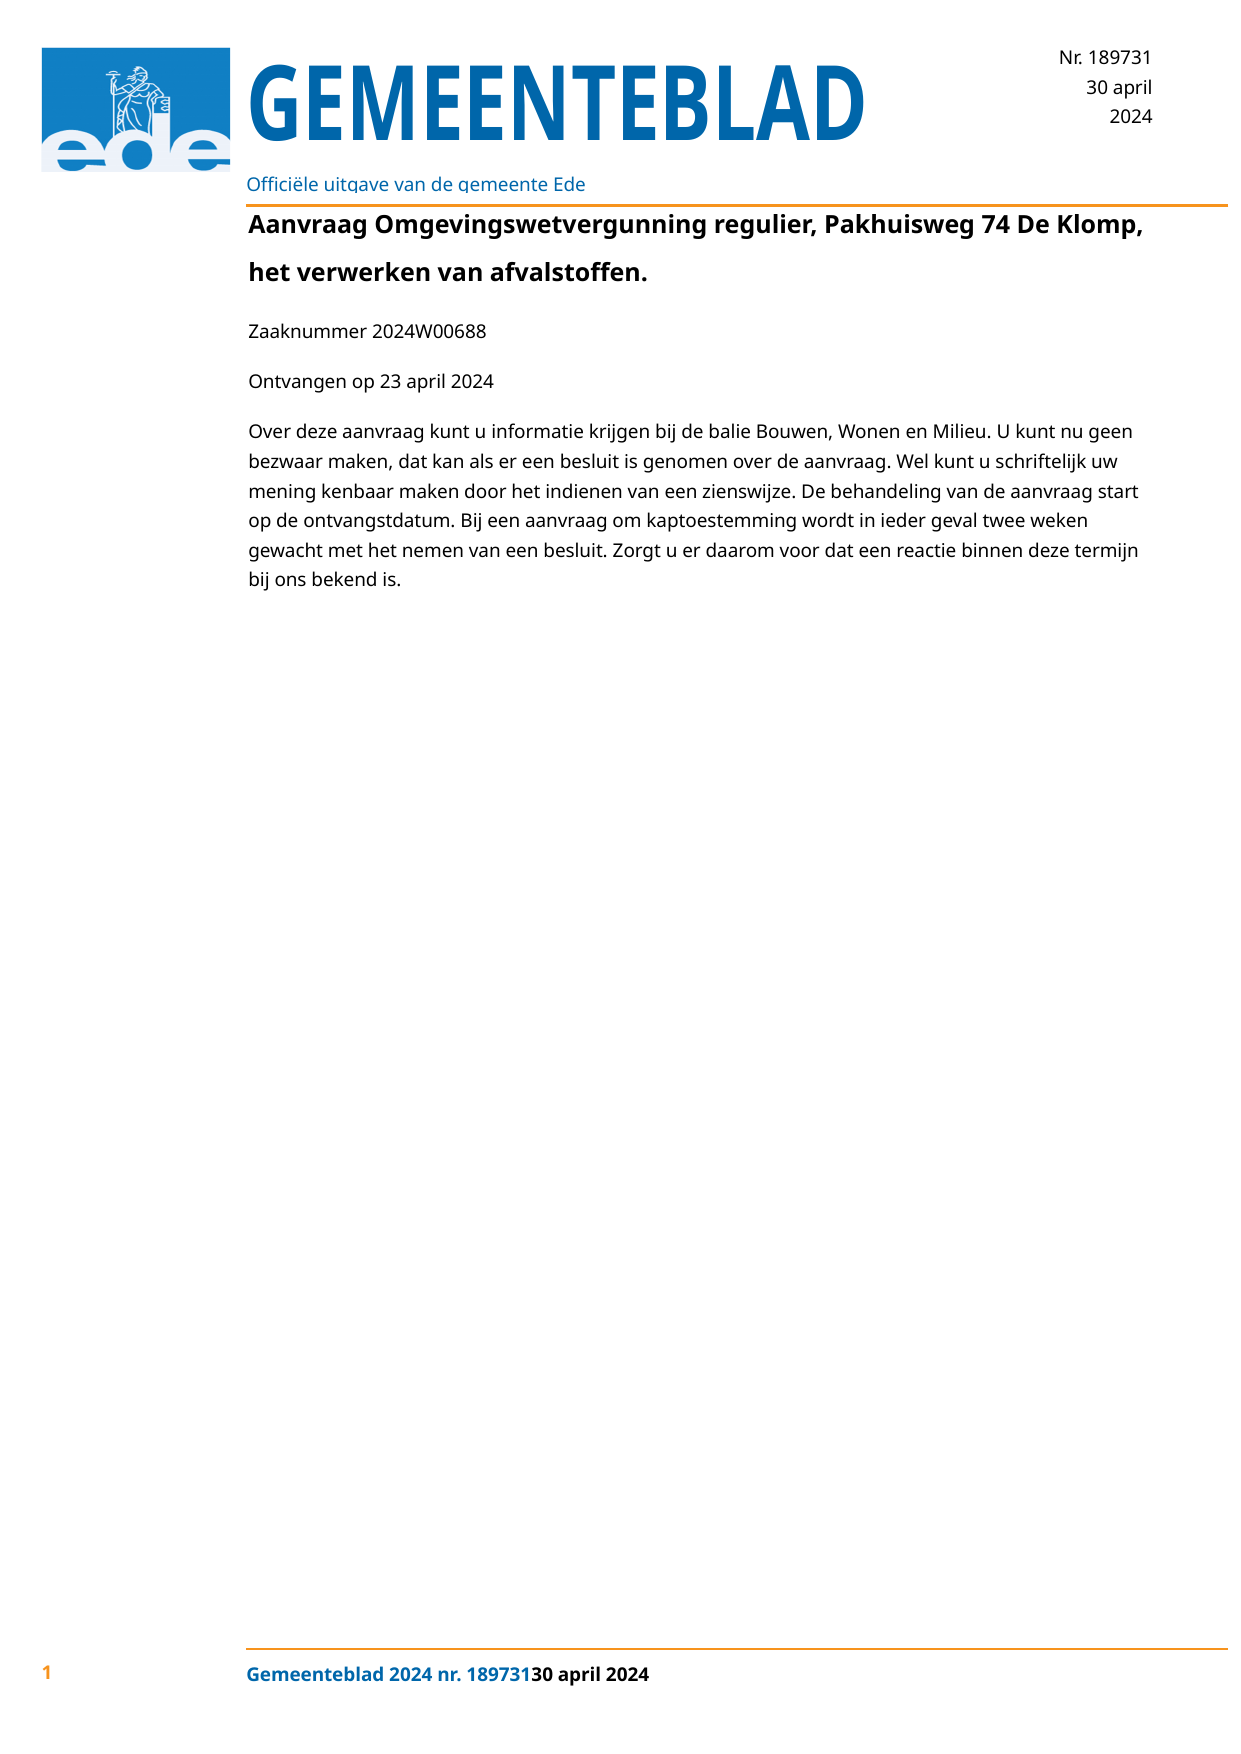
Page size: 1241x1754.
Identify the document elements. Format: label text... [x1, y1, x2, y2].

text Aanvraag Omgevingswetvergunning regulier, Pakhuisweg 74 De Klomp, het verwerken van afvalstoffen. [248, 207, 1152, 288]
text Zaaknummer 2024W00688 [248, 318, 1152, 344]
picture [41, 47, 231, 172]
text Over deze aanvraag kunt u informatie krijgen bij de balie Bouwen, Wonen en Milieu. U kunt nu geen bezwaar maken, dat kan als er een besluit is genomen over de aanvraag. Wel kunt u schriftelijk uw mening kenbaar maken door het indienen van een zienswijze. De behandeling van de aanvraag start op de ontvangstdatum. Bij een aanvraag om kaptoestemming wordt in ieder geval twee weken gewacht met het nemen van een besluit. Zorgt u er daarom voor dat een reactie binnen deze termijn bij ons bekend is. [248, 419, 1152, 592]
text Ontvangen op 23 april 2024 [248, 368, 1152, 394]
